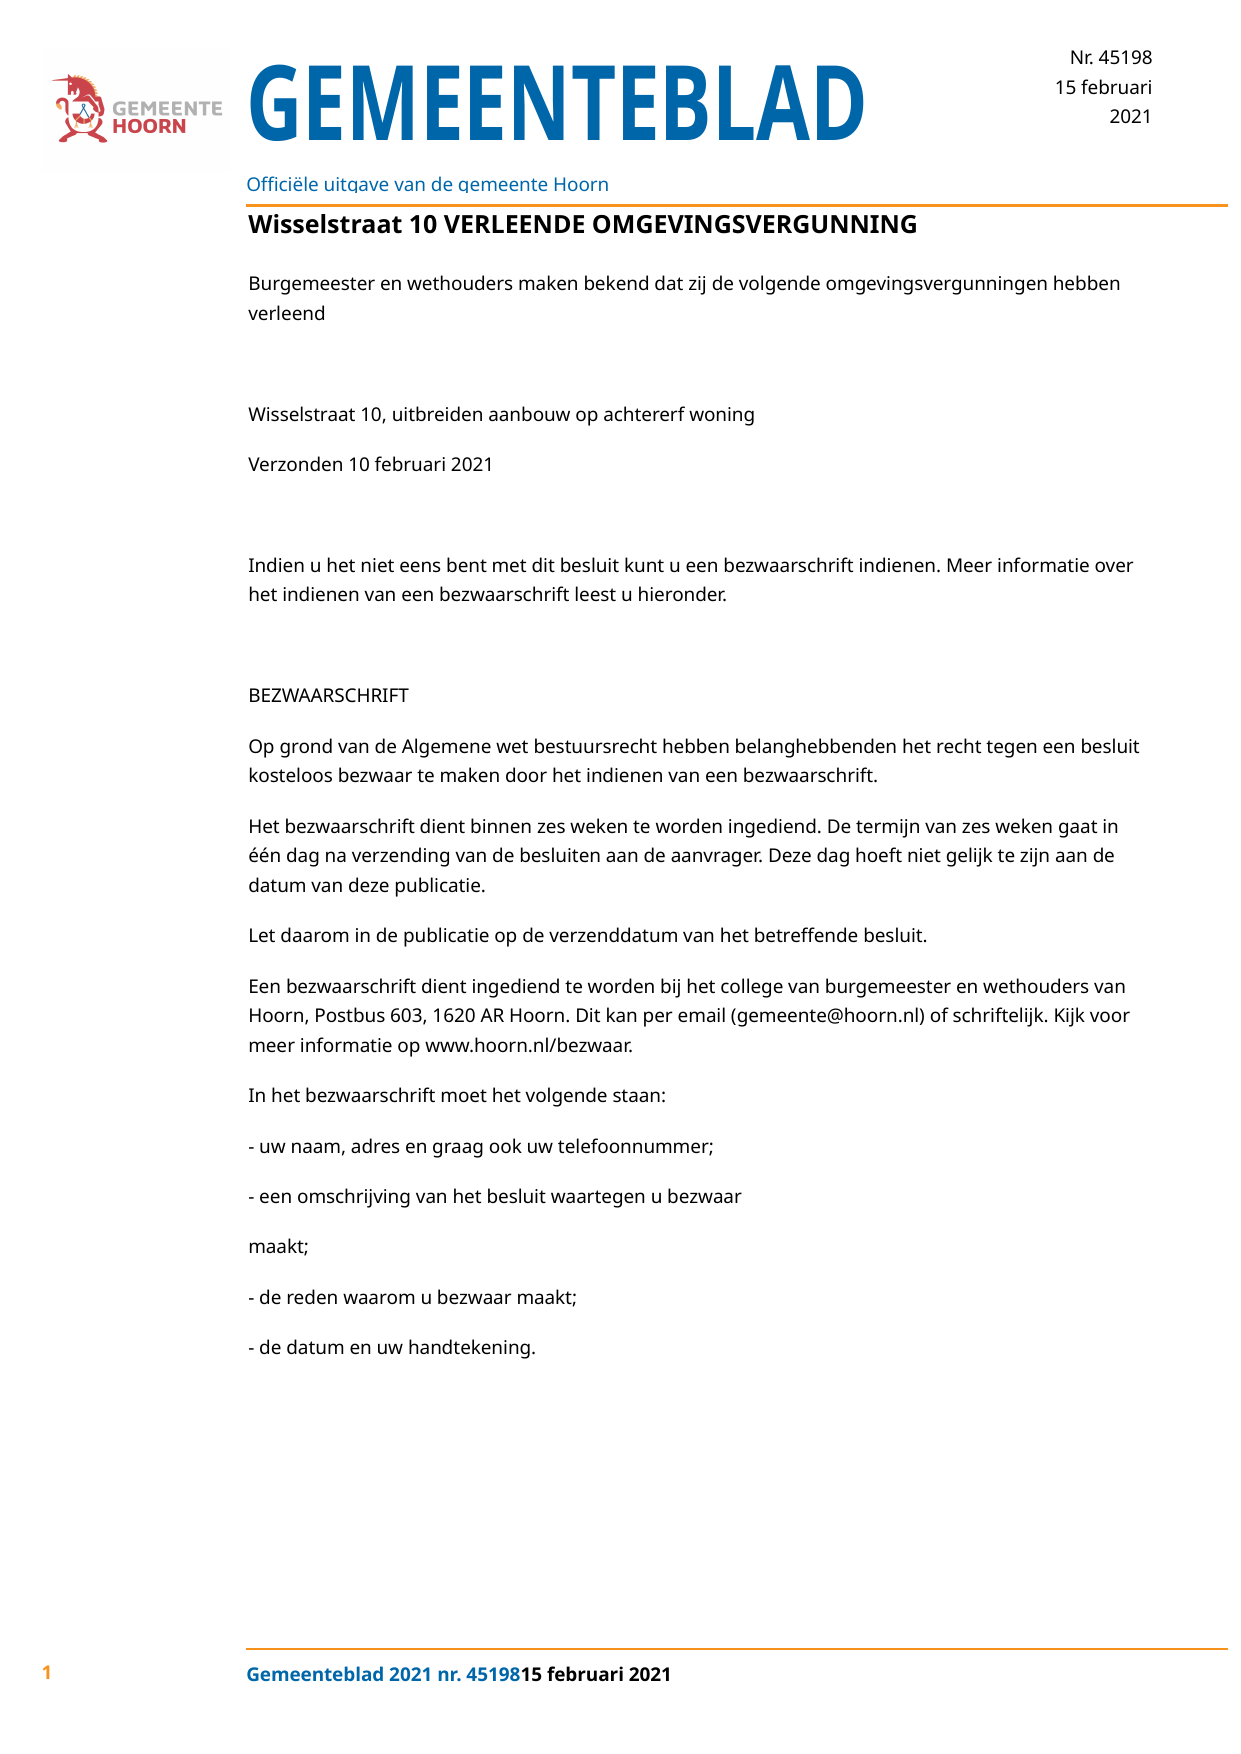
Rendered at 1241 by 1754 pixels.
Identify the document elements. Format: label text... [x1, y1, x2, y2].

text - de datum en uw handtekening. [248, 1334, 1152, 1360]
text Indien u het niet eens bent met dit besluit kunt u een bezwaarschrift indienen. Meer informatie over het indienen van een bezwaarschrift leest u hieronder. [248, 552, 1152, 607]
text - een omschrijving van het besluit waartegen u bezwaar [248, 1183, 1152, 1209]
text Het bezwaarschrift dient binnen zes weken te worden ingediend. De termijn van zes weken gaat in één dag na verzending van de besluiten aan de aanvrager. Deze dag hoeft niet gelijk te zijn aan de datum van deze publicatie. [248, 813, 1152, 898]
text Wisselstraat 10 VERLEENDE OMGEVINGSVERGUNNING [248, 207, 1152, 241]
text maakt; [248, 1234, 1152, 1259]
text BEZWAARSCHRIFT [248, 682, 1152, 708]
text - uw naam, adres en graag ook uw telefoonnummer; [248, 1133, 1152, 1158]
text Verzonden 10 februari 2021 [248, 451, 1152, 477]
text Een bezwaarschrift dient ingediend te worden bij het college van burgemeester en wethouders van Hoorn, Postbus 603, 1620 AR Hoorn. Dit kan per email (gemeente@hoorn.nl) of schriftelijk. Kijk voor meer informatie op www.hoorn.nl/bezwaar. [248, 973, 1152, 1058]
text - de reden waarom u bezwaar maakt; [248, 1284, 1152, 1310]
text In het bezwaarschrift moet het volgende staan: [248, 1082, 1152, 1108]
text Op grond van de Algemene wet bestuursrecht hebben belanghebbenden het recht tegen een besluit kosteloos bezwaar te maken door het indienen van een bezwaarschrift. [248, 733, 1152, 788]
text Burgemeester en wethouders maken bekend dat zij de volgende omgevingsvergunningen hebben verleend [248, 270, 1152, 326]
text Wisselstraat 10, uitbreiden aanbouw op achtererf woning [248, 401, 1152, 426]
picture [41, 47, 231, 172]
text Let daarom in de publicatie op de verzenddatum van het betreffende besluit. [248, 922, 1152, 948]
